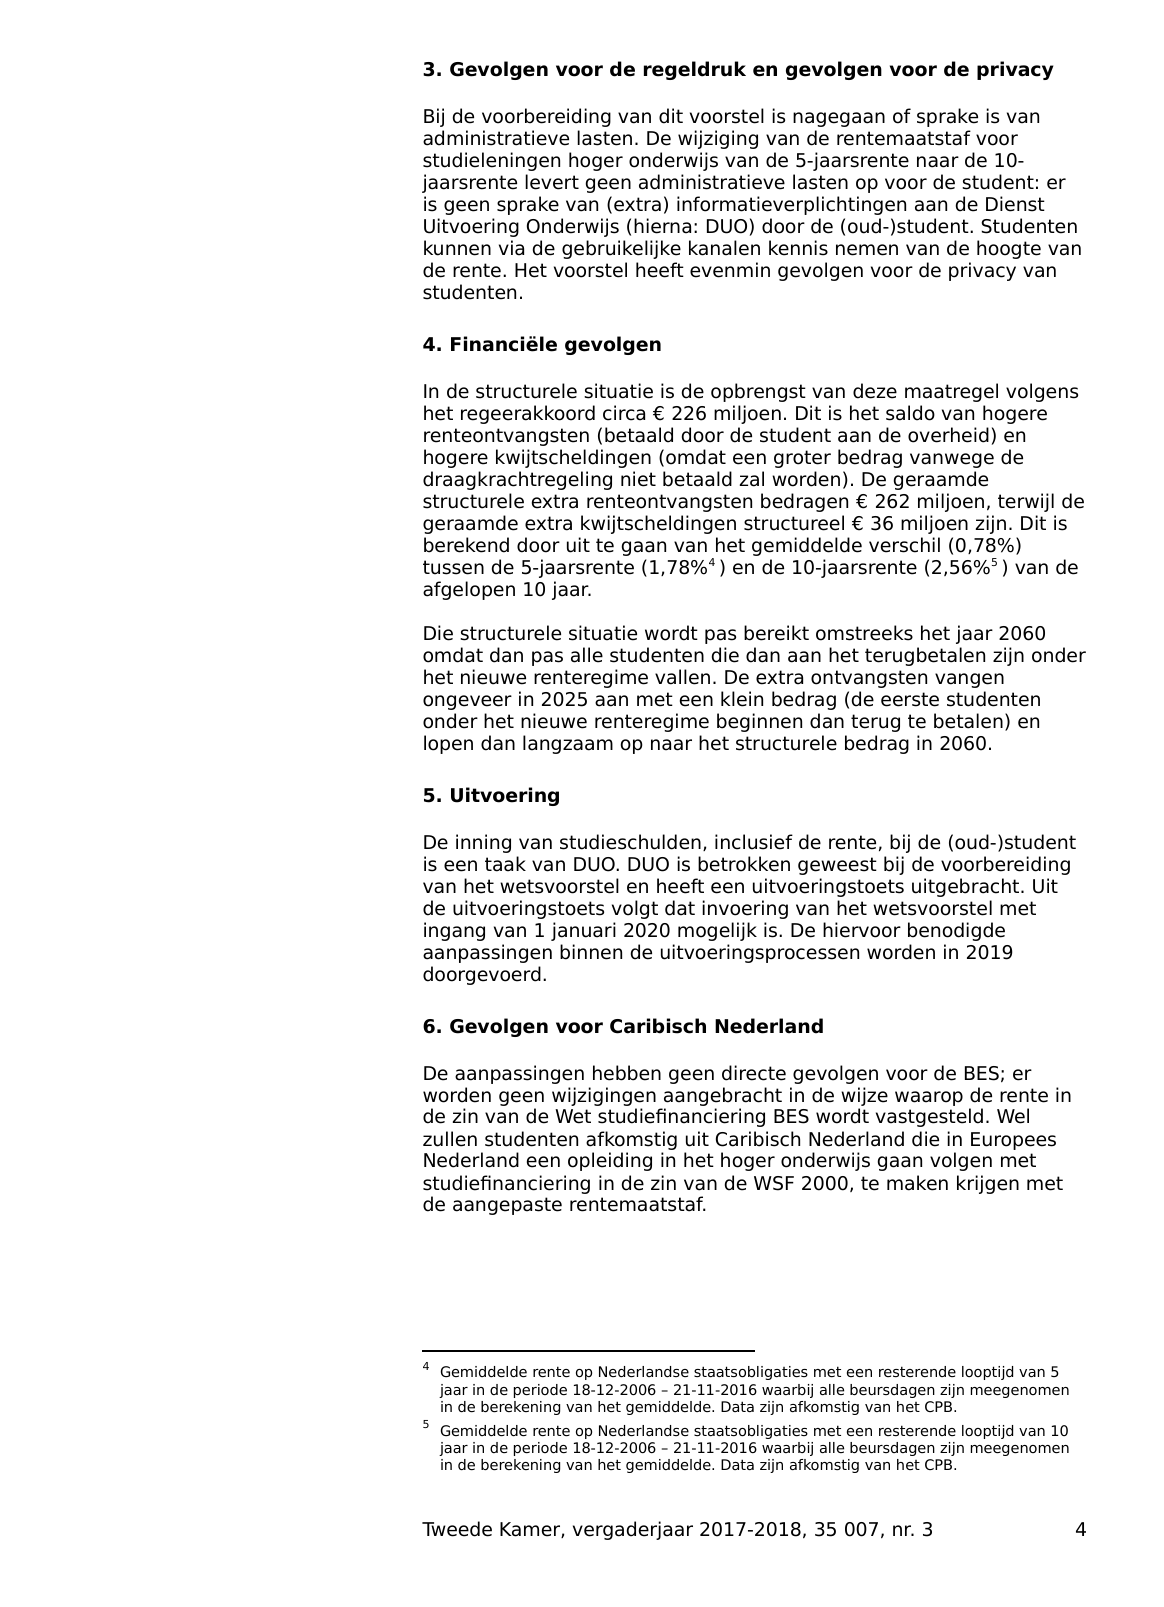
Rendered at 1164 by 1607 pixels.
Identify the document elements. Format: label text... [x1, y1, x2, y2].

text De aanpassingen hebben geen directe gevolgen voor de BES; er worden geen wijzigingen aangebracht in de wijze waarop de rente in de zin van de Wet studiefinanciering BES wordt vastgesteld. Wel zullen studenten afkomstig uit Caribisch Nederland die in Europees Nederland een opleiding in het hoger onderwijs gaan volgen met studiefinanciering in de zin van de WSF 2000, te maken krijgen met de aangepaste rentemaatstaf. [422, 1062, 1087, 1216]
text In de structurele situatie is de opbrengst van deze maatregel volgens het regeerakkoord circa € 226 miljoen. Dit is het saldo van hogere renteontvangsten (betaald door de student aan de overheid) en hogere kwijtscheldingen (omdat een groter bedrag vanwege de draagkrachtregeling niet betaald zal worden). De geraamde structurele extra renteontvangsten bedragen € 262 miljoen, terwijl de geraamde extra kwijtscheldingen structureel € 36 miljoen zijn. Dit is berekend door uit te gaan van het gemiddelde verschil (0,78%) tussen de 5-jaarsrente (1,78%) en de 10-jaarsrente (2,56%) van de afgelopen 10 jaar. [422, 381, 1087, 601]
subtitle 3. Gevolgen voor de regeldruk en gevolgen voor de privacy [422, 59, 1087, 81]
text De inning van studieschulden, inclusief de rente, bij de (oud-)student is een taak van DUO. DUO is betrokken geweest bij de voorbereiding van het wetsvoorstel en heeft een uitvoeringstoets uitgebracht. Uit de uitvoeringstoets volgt dat invoering van het wetsvoorstel met ingang van 1 januari 2020 mogelijk is. De hiervoor benodigde aanpassingen binnen de uitvoeringsprocessen worden in 2019 doorgevoerd. [422, 832, 1087, 986]
text Bij de voorbereiding van dit voorstel is nagegaan of sprake is van administratieve lasten. De wijziging van de rentemaatstaf voor studieleningen hoger onderwijs van de 5-jaarsrente naar de 10-jaarsrente levert geen administratieve lasten op voor de student: er is geen sprake van (extra) informatieverplichtingen aan de Dienst Uitvoering Onderwijs (hierna: DUO) door de (oud-)student. Studenten kunnen via de gebruikelijke kanalen kennis nemen van de hoogte van de rente. Het voorstel heeft evenmin gevolgen voor de privacy van studenten. [422, 106, 1087, 304]
subtitle 6. Gevolgen voor Caribisch Nederland [422, 1016, 1087, 1037]
text Gemiddelde rente op Nederlandse staatsobligaties met een resterende looptijd van 5 jaar in de periode 18-12-2006 – 21-11-2016 waarbij alle beursdagen zijn meegenomen in de berekening van het gemiddelde. Data zijn afkomstig van het CPB. [422, 1360, 1087, 1416]
subtitle 4. Financiële gevolgen [422, 334, 1087, 356]
subtitle 5. Uitvoering [422, 785, 1087, 807]
text Die structurele situatie wordt pas bereikt omstreeks het jaar 2060 omdat dan pas alle studenten die dan aan het terugbetalen zijn onder het nieuwe renteregime vallen. De extra ontvangsten vangen ongeveer in 2025 aan met een klein bedrag (de eerste studenten onder het nieuwe renteregime beginnen dan terug te betalen) en lopen dan langzaam op naar het structurele bedrag in 2060. [422, 623, 1087, 755]
text Gemiddelde rente op Nederlandse staatsobligaties met een resterende looptijd van 10 jaar in de periode 18-12-2006 – 21-11-2016 waarbij alle beursdagen zijn meegenomen in de berekening van het gemiddelde. Data zijn afkomstig van het CPB. [422, 1418, 1087, 1474]
